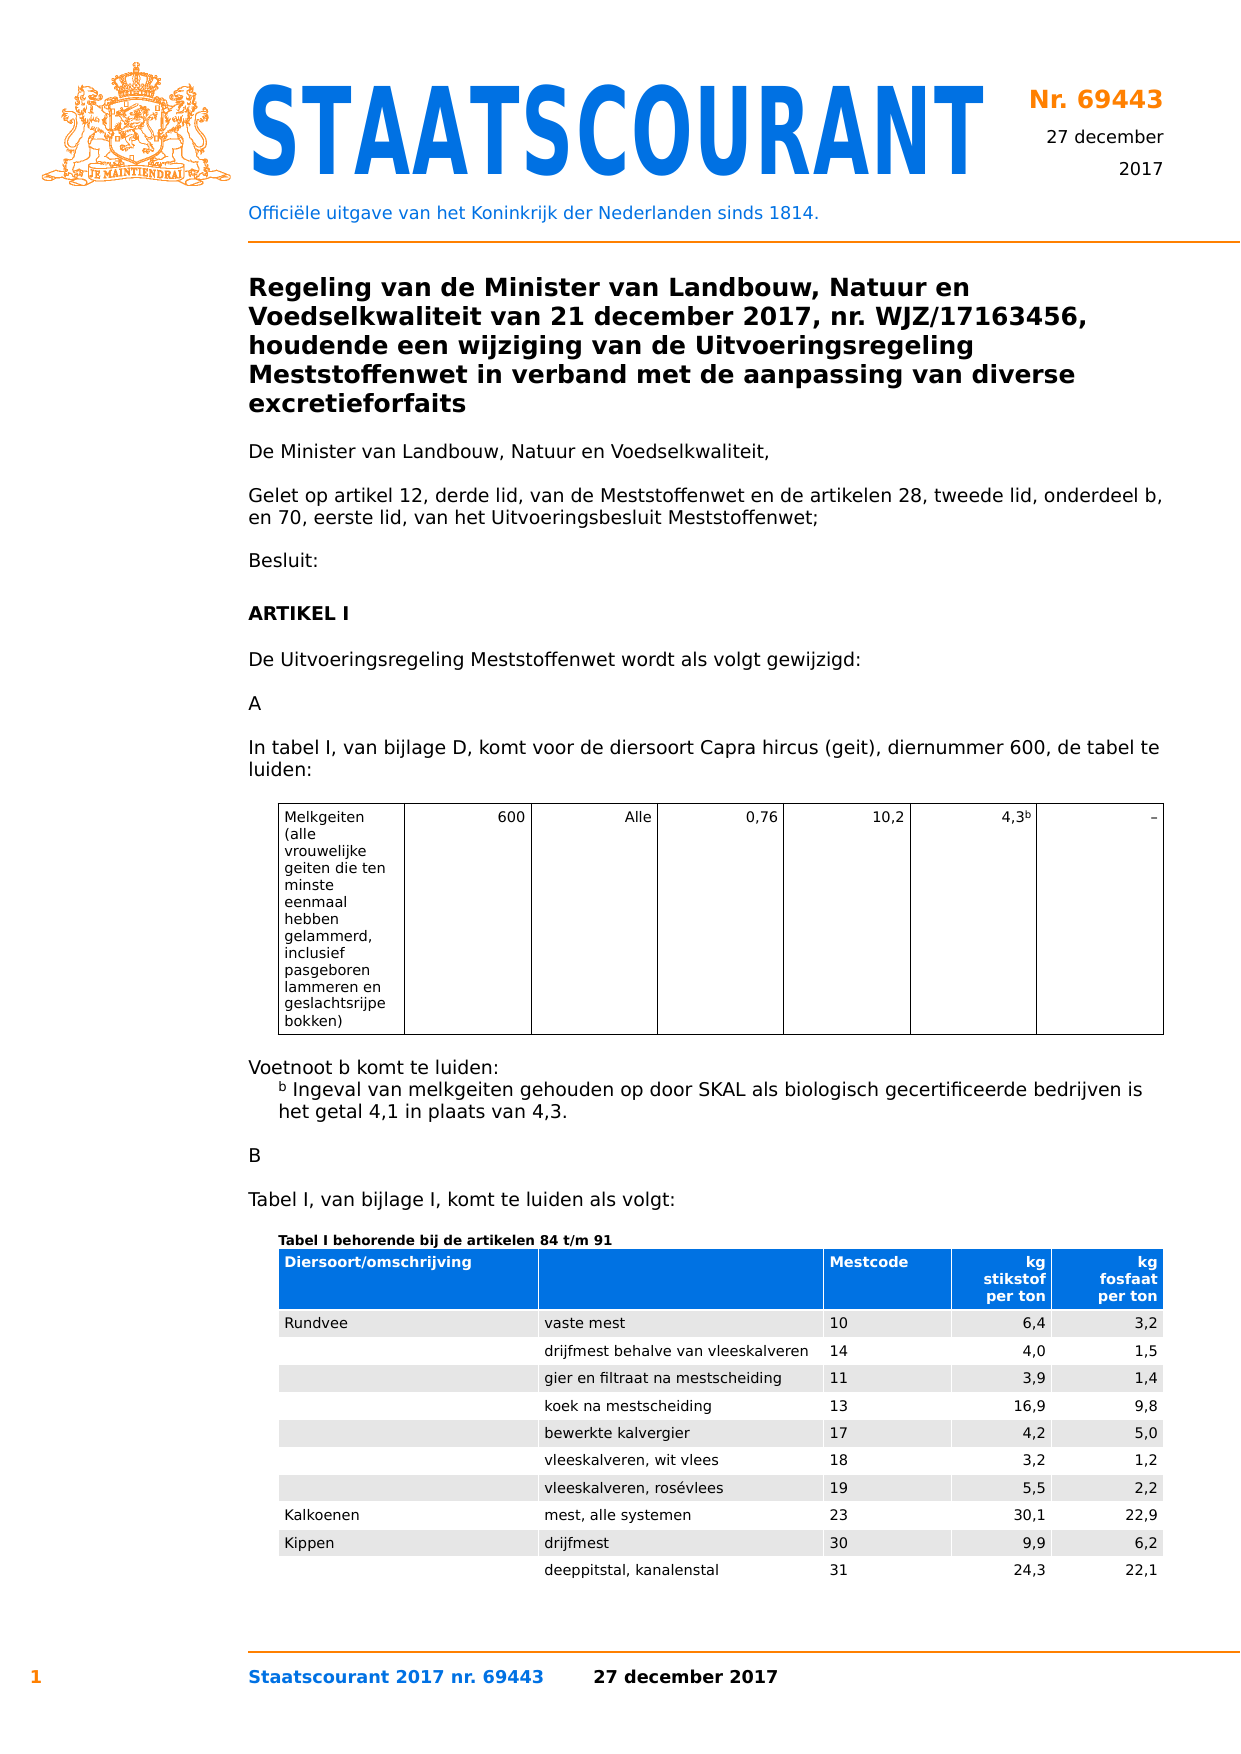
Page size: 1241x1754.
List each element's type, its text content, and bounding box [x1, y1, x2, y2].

table_cell 19 [824, 1475, 951, 1501]
table_header 600 [405, 804, 531, 1034]
table_cell mest, alle systemen [539, 1503, 823, 1529]
text A [248, 693, 1163, 715]
table_cell Officiële uitgave van het Koninkrijk der Nederlanden sinds 1814. [248, 203, 1240, 241]
table_cell 24,3 [952, 1557, 1051, 1583]
text In tabel I, van bijlage D, komt voor de diersoort Capra hircus (geit), diernummer 600, de tabel te luiden: [248, 737, 1163, 781]
table_cell 4,2 [952, 1420, 1051, 1447]
table_cell 10 [824, 1311, 951, 1337]
table_header 4,3b [911, 804, 1036, 1034]
table_cell 13 [824, 1393, 951, 1419]
table_cell 9,8 [1052, 1393, 1163, 1419]
table_cell 11 [824, 1365, 951, 1392]
table_cell Kippen [279, 1530, 538, 1556]
text Tabel I, van bijlage I, komt te luiden als volgt: [248, 1189, 1163, 1211]
text Gelet op artikel 12, derde lid, van de Meststoffenwet en de artikelen 28, tweede lid, onderdeel b, en 70, eerste lid, van het Uitvoeringsbesluit Meststoffenwet; [248, 484, 1163, 528]
text De Uitvoeringsregeling Meststoffenwet wordt als volgt gewijzigd: [248, 649, 1163, 671]
table_cell Rundvee [279, 1311, 538, 1337]
text B [248, 1145, 1163, 1167]
table_cell 17 [824, 1420, 951, 1447]
table_cell 3,9 [952, 1365, 1051, 1392]
table_cell 22,9 [1052, 1503, 1163, 1529]
table_cell [279, 1393, 538, 1419]
table_cell 18 [824, 1448, 951, 1474]
table_cell [279, 1557, 538, 1583]
table_cell kg fosfaat per ton [1052, 1249, 1163, 1309]
table_cell 5,5 [952, 1475, 1051, 1501]
table_cell Mestcode [824, 1249, 951, 1309]
table_header STAATSCOURANT [248, 62, 998, 203]
table_cell [279, 1420, 538, 1447]
table_header Nr. 69443 [998, 62, 1240, 121]
table_cell 5,0 [1052, 1420, 1163, 1447]
table_cell 3,2 [1052, 1311, 1163, 1337]
text b Ingeval van melkgeiten gehouden op door SKAL als biologisch gecertificeerde bedrijven is het getal 4,1 in plaats van 4,3. [278, 1079, 1163, 1123]
table_cell 23 [824, 1503, 951, 1529]
picture [41, 62, 231, 186]
table_cell 30,1 [952, 1503, 1051, 1529]
table_cell 31 [824, 1557, 951, 1583]
table_cell 1,4 [1052, 1365, 1163, 1392]
text Voetnoot b komt te luiden: [248, 1057, 1163, 1079]
table_cell vaste mest [539, 1311, 823, 1337]
table_header 0,76 [658, 804, 783, 1034]
table_header [25, 62, 248, 241]
table_cell bewerkte kalvergier [539, 1420, 823, 1447]
table_cell 30 [824, 1530, 951, 1556]
table_cell Kalkoenen [279, 1503, 538, 1529]
table_cell vleeskalveren, wit vlees [539, 1448, 823, 1474]
table_cell koek na mestscheiding [539, 1393, 823, 1419]
table_cell 27 december [998, 121, 1240, 153]
table_cell [279, 1475, 538, 1501]
text Besluit: [248, 550, 1163, 572]
table_cell vleeskalveren, rosévlees [539, 1475, 823, 1501]
table_cell Diersoort/omschrijving [279, 1249, 538, 1309]
table_cell 4,0 [952, 1338, 1051, 1364]
text De Minister van Landbouw, Natuur en Voedselkwaliteit, [248, 441, 1163, 463]
table_cell 1,5 [1052, 1338, 1163, 1364]
table_cell drijfmest [539, 1530, 823, 1556]
table_header Alle [532, 804, 657, 1034]
subtitle ARTIKEL I [248, 602, 1163, 624]
table_cell gier en filtraat na mestscheiding [539, 1365, 823, 1392]
table_cell [279, 1365, 538, 1392]
table_cell drijfmest behalve van vleeskalveren [539, 1338, 823, 1364]
table_cell 6,2 [1052, 1530, 1163, 1556]
table_cell [279, 1448, 538, 1474]
table_cell kg stikstof per ton [952, 1249, 1051, 1309]
table_cell 9,9 [952, 1530, 1051, 1556]
table_cell [539, 1249, 823, 1309]
table_cell 2017 [998, 153, 1240, 203]
subtitle Regeling van de Minister van Landbouw, Natuur en Voedselkwaliteit van 21 december 2017, nr. WJZ/17163456, houdende een wijziging van de Uitvoeringsregeling Meststoffenwet in verband met de aanpassing van diverse excretieforfaits [248, 273, 1163, 419]
table_cell 3,2 [952, 1448, 1051, 1474]
table_cell 14 [824, 1338, 951, 1364]
table_header 10,2 [784, 804, 910, 1034]
table_cell [279, 1338, 538, 1364]
table_cell 22,1 [1052, 1557, 1163, 1583]
table_header Tabel I behorende bij de artikelen 84 t/m 91 [278, 1233, 1163, 1248]
table_cell 16,9 [952, 1393, 1051, 1419]
table_cell 6,4 [952, 1311, 1051, 1337]
table_cell 1,2 [1052, 1448, 1163, 1474]
table_header – [1037, 804, 1163, 1034]
table_cell 2,2 [1052, 1475, 1163, 1501]
table_cell deeppitstal, kanalenstal [539, 1557, 823, 1583]
table_header Melkgeiten (alle vrouwelijke geiten die ten minste eenmaal hebben gelammerd, inclusief pasgeboren lammeren en geslachtsrijpe bokken) [279, 804, 404, 1034]
